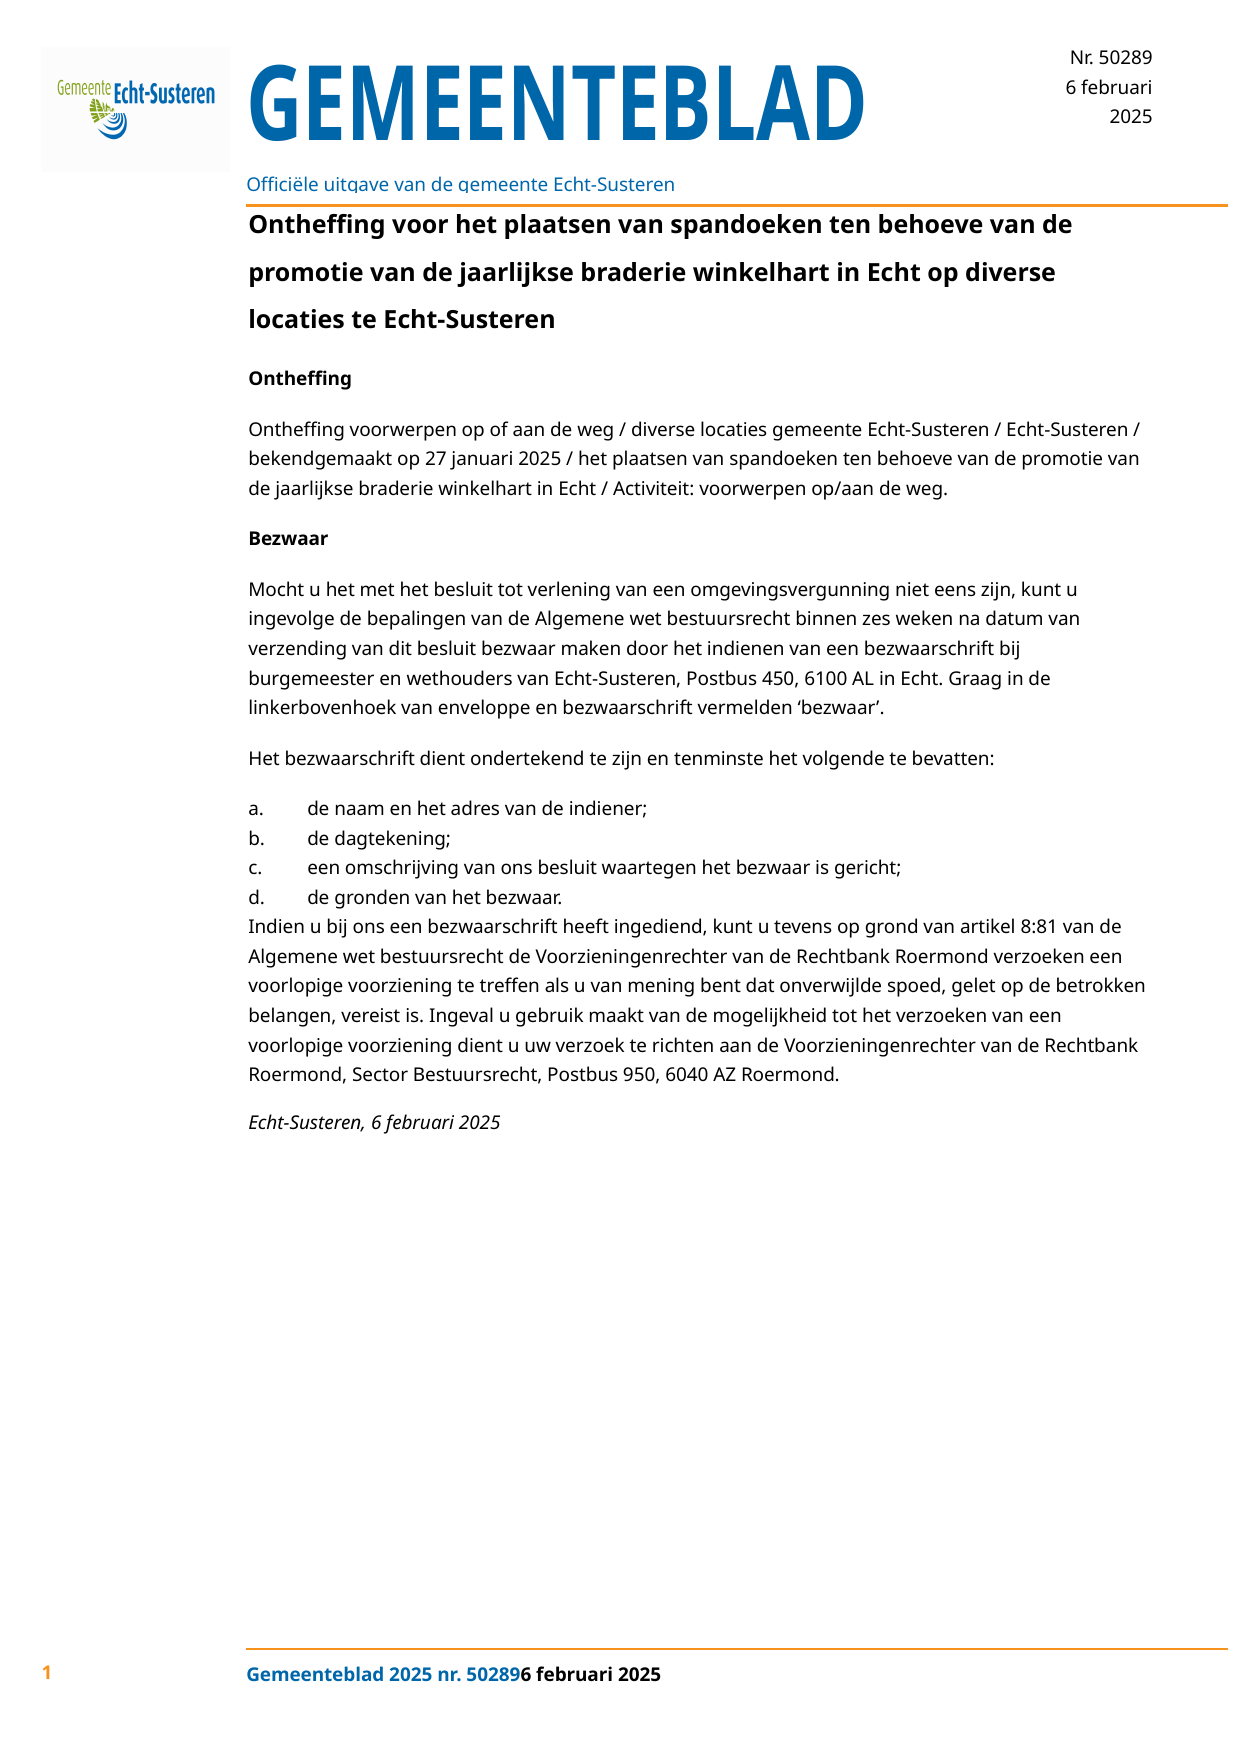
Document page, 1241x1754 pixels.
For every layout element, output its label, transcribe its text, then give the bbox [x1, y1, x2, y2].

text Bezwaar [248, 526, 1152, 551]
text Indien u bij ons een bezwaarschrift heeft ingediend, kunt u tevens op grond van artikel 8:81 van de Algemene wet bestuursrecht de Voorzieningenrechter van de Rechtbank Roermond verzoeken een voorlopige voorziening te treffen als u van mening bent dat onverwijlde spoed, gelet op de betrokken belangen, vereist is. Ingeval u gebruik maakt van de mogelijkheid tot het verzoeken van een voorlopige voorziening dient u uw verzoek te richten aan de Voorzieningenrechter van de Rechtbank Roermond, Sector Bestuursrecht, Postbus 950, 6040 AZ Roermond. [248, 913, 1152, 1087]
text Ontheffing [248, 366, 1152, 391]
list de gronden van het bezwaar. [248, 884, 1152, 909]
text Mocht u het met het besluit tot verlening van een omgevingsvergunning niet eens zijn, kunt u ingevolge de bepalingen van de Algemene wet bestuursrecht binnen zes weken na datum van verzending van dit besluit bezwaar maken door het indienen van een bezwaarschrift bij burgemeester en wethouders van Echt-Susteren, Postbus 450, 6100 AL in Echt. Graag in de linkerbovenhoek van enveloppe en bezwaarschrift vermelden ‘bezwaar’. [248, 576, 1152, 720]
text Het bezwaarschrift dient ondertekend te zijn en tenminste het volgende te bevatten: [248, 745, 1152, 770]
list de naam en het adres van de indiener; [248, 795, 1152, 821]
picture [41, 47, 231, 172]
list de dagtekening; [248, 825, 1152, 850]
list een omschrijving van ons besluit waartegen het bezwaar is gericht; [248, 854, 1152, 880]
text Ontheffing voorwerpen op of aan de weg / diverse locaties gemeente Echt-Susteren / Echt-Susteren / bekendgemaakt op 27 januari 2025 / het plaatsen van spandoeken ten behoeve van de promotie van de jaarlijkse braderie winkelhart in Echt / Activiteit: voorwerpen op/aan de weg. [248, 416, 1152, 501]
text Ontheffing voor het plaatsen van spandoeken ten behoeve van de promotie van de jaarlijkse braderie winkelhart in Echt op diverse locaties te Echt-Susteren [248, 207, 1152, 336]
text Echt-Susteren, 6 februari 2025 [248, 1109, 1152, 1135]
